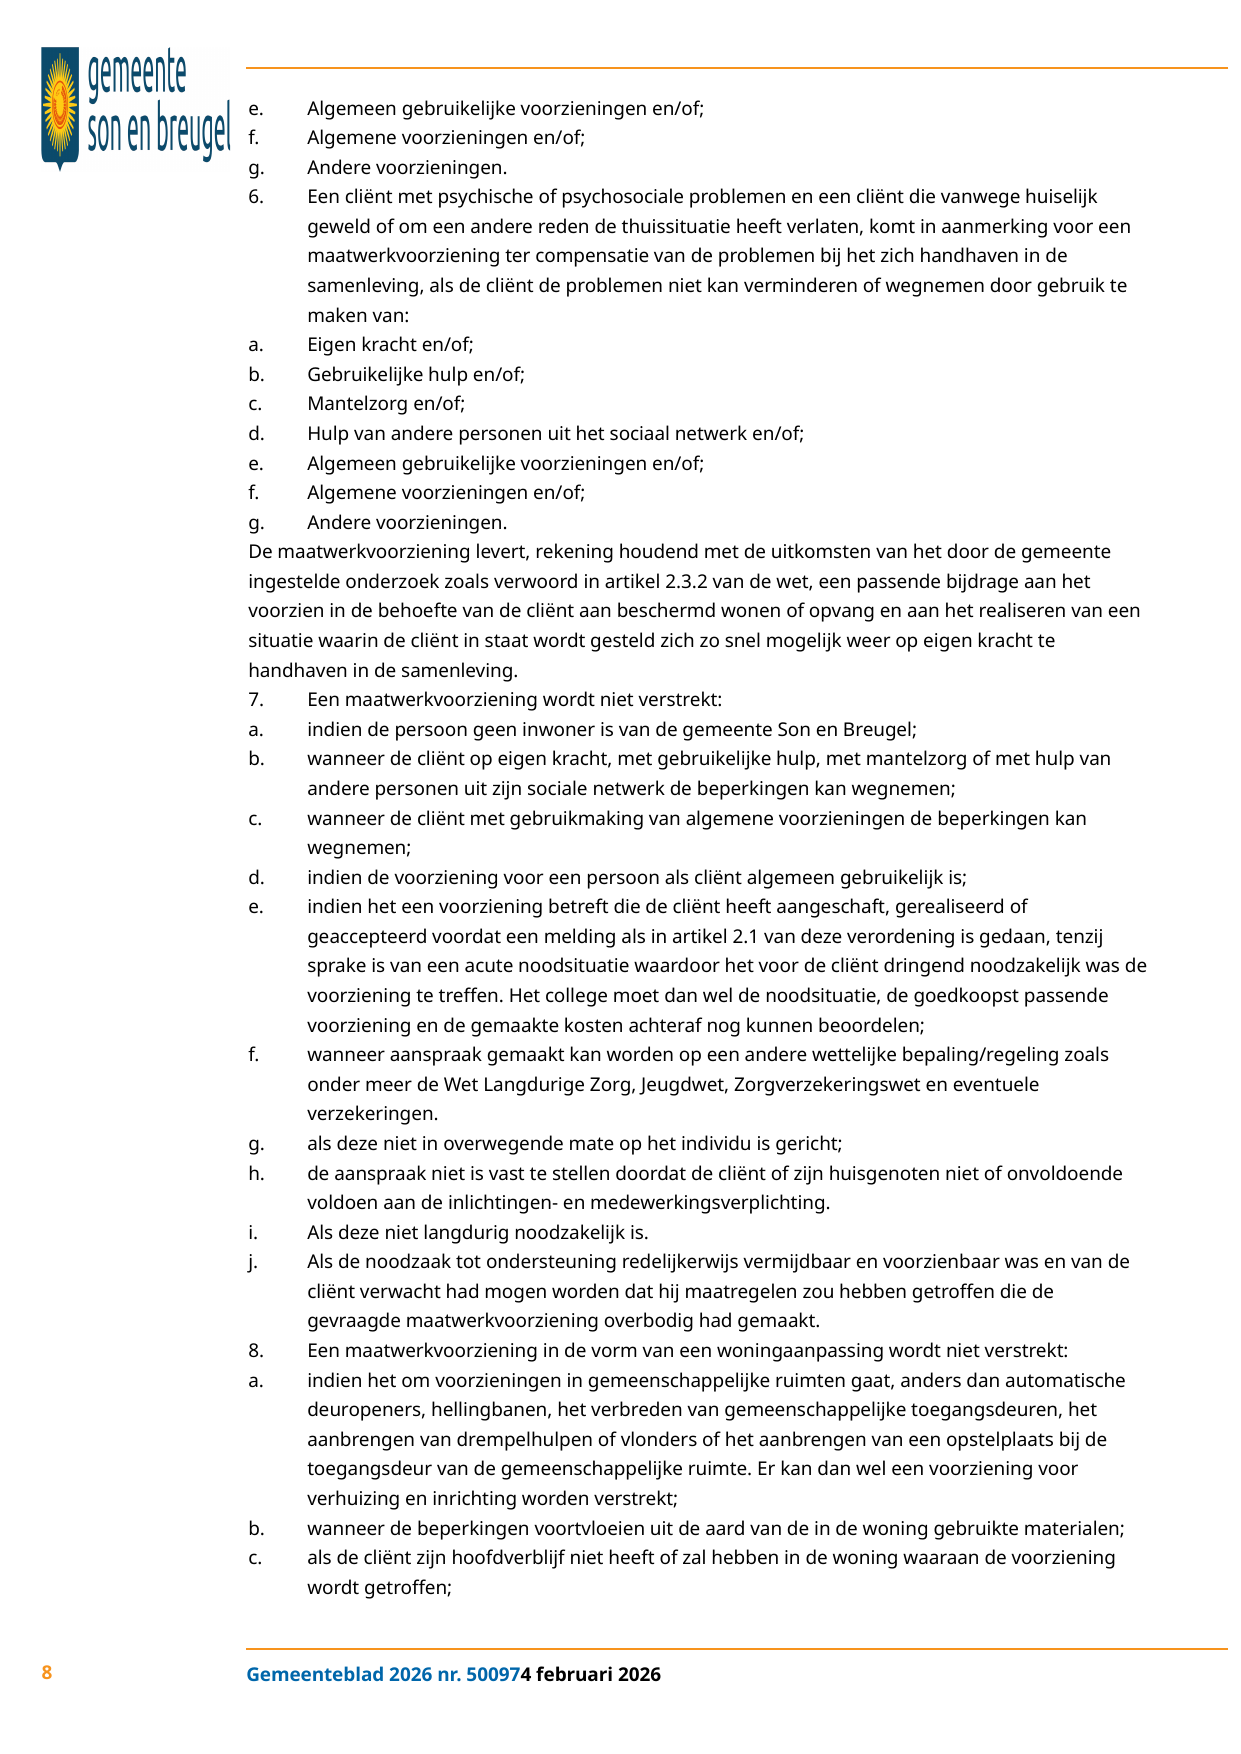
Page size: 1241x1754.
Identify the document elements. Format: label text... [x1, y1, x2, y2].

list Hulp van andere personen uit het sociaal netwerk en/of; [248, 420, 1152, 446]
list indien de voorziening voor een persoon als cliënt algemeen gebruikelijk is; [248, 864, 1152, 890]
list wanneer aanspraak gemaakt kan worden op een andere wettelijke bepaling/regeling zoals onder meer de Wet Langdurige Zorg, Jeugdwet, Zorgverzekeringswet en eventuele verzekeringen. [248, 1041, 1152, 1126]
list Algemene voorzieningen en/of; [248, 124, 1152, 150]
picture [41, 47, 231, 172]
list Een maatwerkvoorziening in de vorm van een woningaanpassing wordt niet verstrekt: [248, 1337, 1152, 1363]
text De maatwerkvoorziening levert, rekening houdend met de uitkomsten van het door de gemeente ingestelde onderzoek zoals verwoord in artikel 2.3.2 van de wet, een passende bijdrage aan het voorzien in de behoefte van de cliënt aan beschermd wonen of opvang en aan het realiseren van een situatie waarin de cliënt in staat wordt gesteld zich zo snel mogelijk weer op eigen kracht te handhaven in de samenleving. [248, 538, 1152, 683]
list Eigen kracht en/of; [248, 331, 1152, 357]
list als de cliënt zijn hoofdverblijf niet heeft of zal hebben in de woning waaraan de voorziening wordt getroffen; [248, 1544, 1152, 1600]
list Algemeen gebruikelijke voorzieningen en/of; [248, 450, 1152, 476]
list wanneer de cliënt met gebruikmaking van algemene voorzieningen de beperkingen kan wegnemen; [248, 805, 1152, 860]
list indien het om voorzieningen in gemeenschappelijke ruimten gaat, anders dan automatische deuropeners, hellingbanen, het verbreden van gemeenschappelijke toegangsdeuren, het aanbrengen van drempelhulpen of vlonders of het aanbrengen van een opstelplaats bij de toegangsdeur van de gemeenschappelijke ruimte. Er kan dan wel een voorziening voor verhuizing en inrichting worden verstrekt; [248, 1367, 1152, 1511]
list Andere voorzieningen. [248, 154, 1152, 180]
list Algemene voorzieningen en/of; [248, 479, 1152, 505]
list Gebruikelijke hulp en/of; [248, 361, 1152, 387]
list indien het een voorziening betreft die de cliënt heeft aangeschaft, gerealiseerd of geaccepteerd voordat een melding als in artikel 2.1 van deze verordening is gedaan, tenzij sprake is van een acute noodsituatie waardoor het voor de cliënt dringend noodzakelijk was de voorziening te treffen. Het college moet dan wel de noodsituatie, de goedkoopst passende voorziening en de gemaakte kosten achteraf nog kunnen beoordelen; [248, 893, 1152, 1038]
list als deze niet in overwegende mate op het individu is gericht; [248, 1130, 1152, 1156]
list Een cliënt met psychische of psychosociale problemen en een cliënt die vanwege huiselijk geweld of om een andere reden de thuissituatie heeft verlaten, komt in aanmerking voor een maatwerkvoorziening ter compensatie van de problemen bij het zich handhaven in de samenleving, als de cliënt de problemen niet kan verminderen of wegnemen door gebruik te maken van: [248, 183, 1152, 328]
list Als deze niet langdurig noodzakelijk is. [248, 1219, 1152, 1245]
list Mantelzorg en/of; [248, 391, 1152, 416]
list wanneer de cliënt op eigen kracht, met gebruikelijke hulp, met mantelzorg of met hulp van andere personen uit zijn sociale netwerk de beperkingen kan wegnemen; [248, 746, 1152, 801]
list indien de persoon geen inwoner is van de gemeente Son en Breugel; [248, 716, 1152, 742]
list Een maatwerkvoorziening wordt niet verstrekt: [248, 686, 1152, 712]
list Andere voorzieningen. [248, 509, 1152, 535]
list de aanspraak niet is vast te stellen doordat de cliënt of zijn huisgenoten niet of onvoldoende voldoen aan de inlichtingen- en medewerkingsverplichting. [248, 1160, 1152, 1215]
list wanneer de beperkingen voortvloeien uit de aard van de in de woning gebruikte materialen; [248, 1515, 1152, 1541]
list Als de noodzaak tot ondersteuning redelijkerwijs vermijdbaar en voorzienbaar was en van de cliënt verwacht had mogen worden dat hij maatregelen zou hebben getroffen die de gevraagde maatwerkvoorziening overbodig had gemaakt. [248, 1248, 1152, 1333]
list Algemeen gebruikelijke voorzieningen en/of; [248, 95, 1152, 121]
